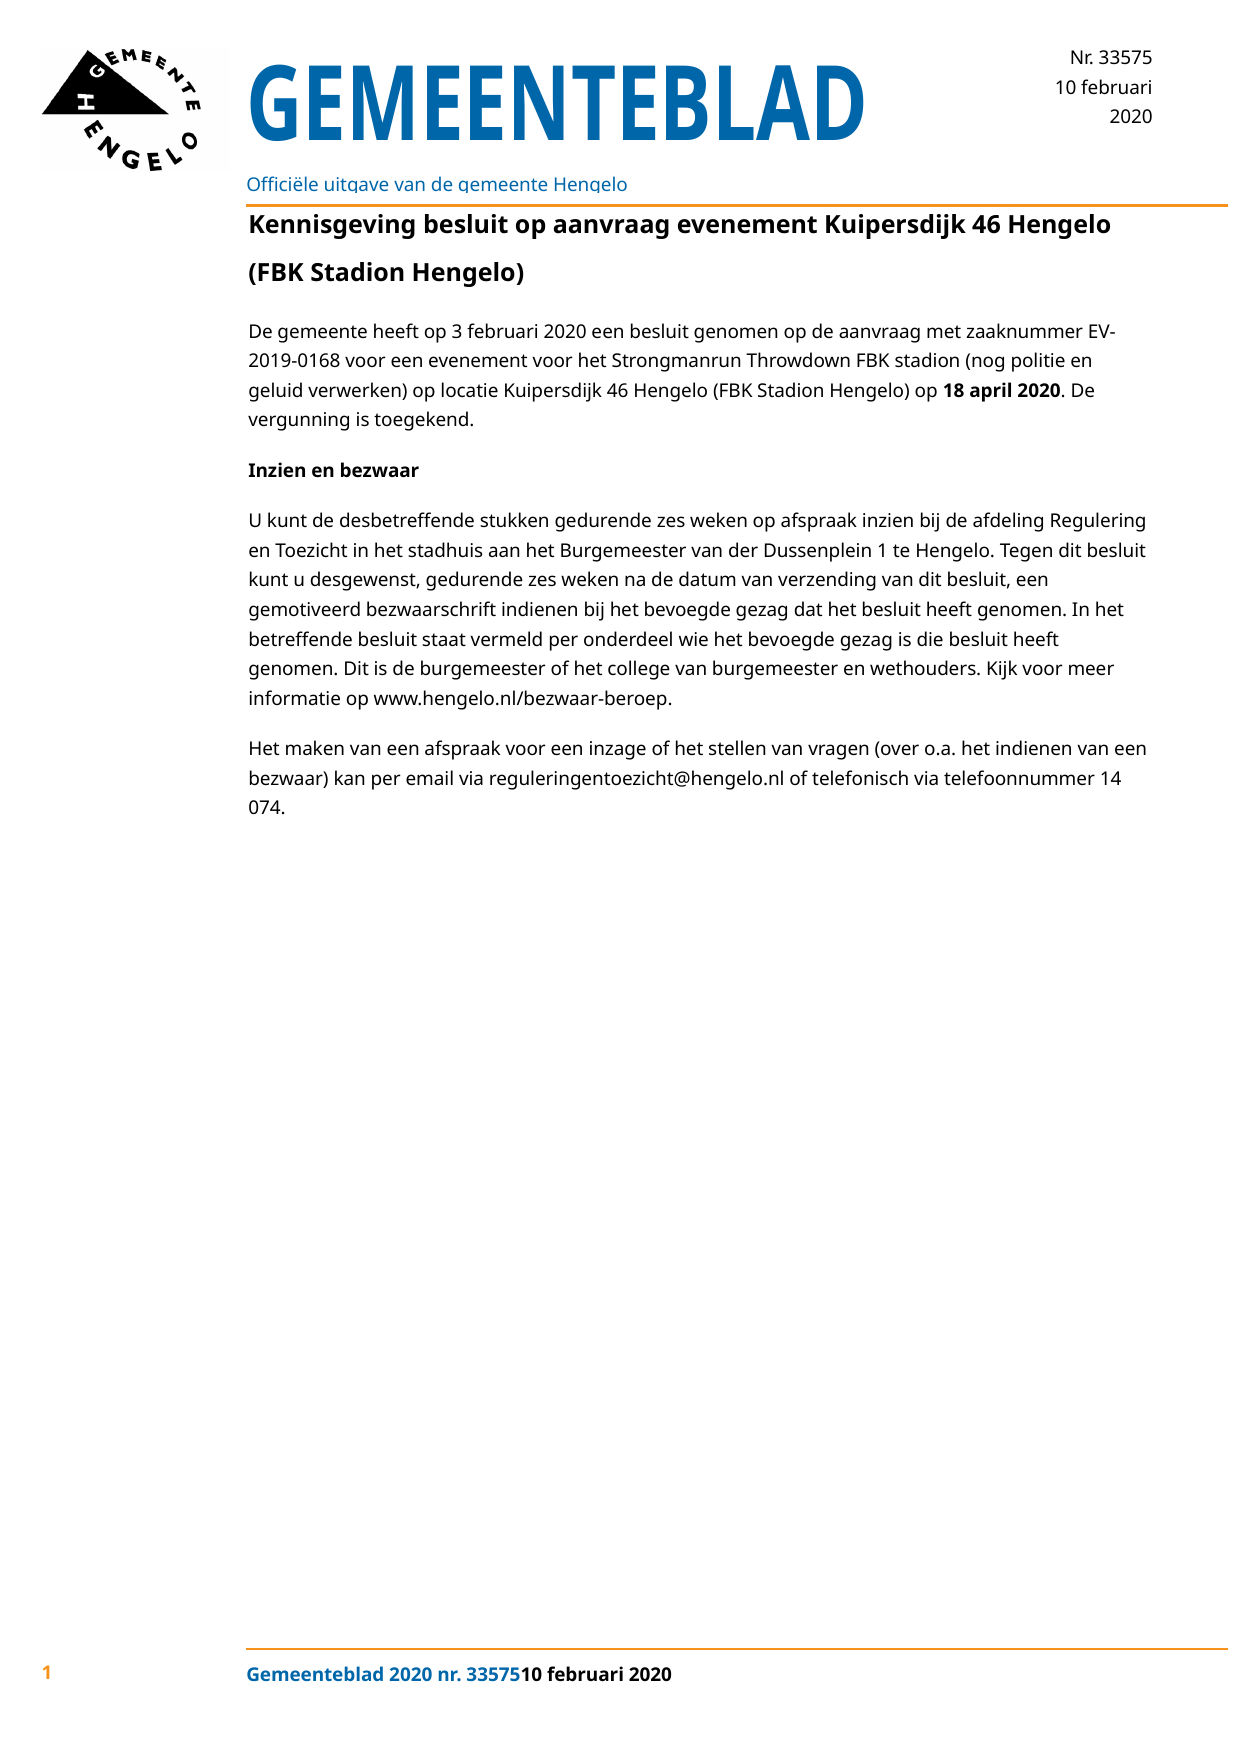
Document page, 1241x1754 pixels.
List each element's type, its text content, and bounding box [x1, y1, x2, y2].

text Inzien en bezwaar [248, 457, 1152, 483]
text De gemeente heeft op 3 februari 2020 een besluit genomen op de aanvraag met zaaknummer EV-2019-0168 voor een evenement voor het Strongmanrun Throwdown FBK stadion (nog politie en geluid verwerken) op locatie Kuipersdijk 46 Hengelo (FBK Stadion Hengelo) op 18 april 2020. De vergunning is toegekend. [248, 318, 1152, 432]
text Kennisgeving besluit op aanvraag evenement Kuipersdijk 46 Hengelo (FBK Stadion Hengelo) [248, 207, 1152, 288]
text Het maken van een afspraak voor een inzage of het stellen van vragen (over o.a. het indienen van een bezwaar) kan per email via reguleringentoezicht@hengelo.nl of telefonisch via telefoonnummer 14 074. [248, 735, 1152, 820]
text U kunt de desbetreffende stukken gedurende zes weken op afspraak inzien bij de afdeling Regulering en Toezicht in het stadhuis aan het Burgemeester van der Dussenplein 1 te Hengelo. Tegen dit besluit kunt u desgewenst, gedurende zes weken na de datum van verzending van dit besluit, een gemotiveerd bezwaarschrift indienen bij het bevoegde gezag dat het besluit heeft genomen. In het betreffende besluit staat vermeld per onderdeel wie het bevoegde gezag is die besluit heeft genomen. Dit is de burgemeester of het college van burgemeester en wethouders. Kijk voor meer informatie op www.hengelo.nl/bezwaar-beroep. [248, 507, 1152, 711]
picture [41, 47, 231, 172]
